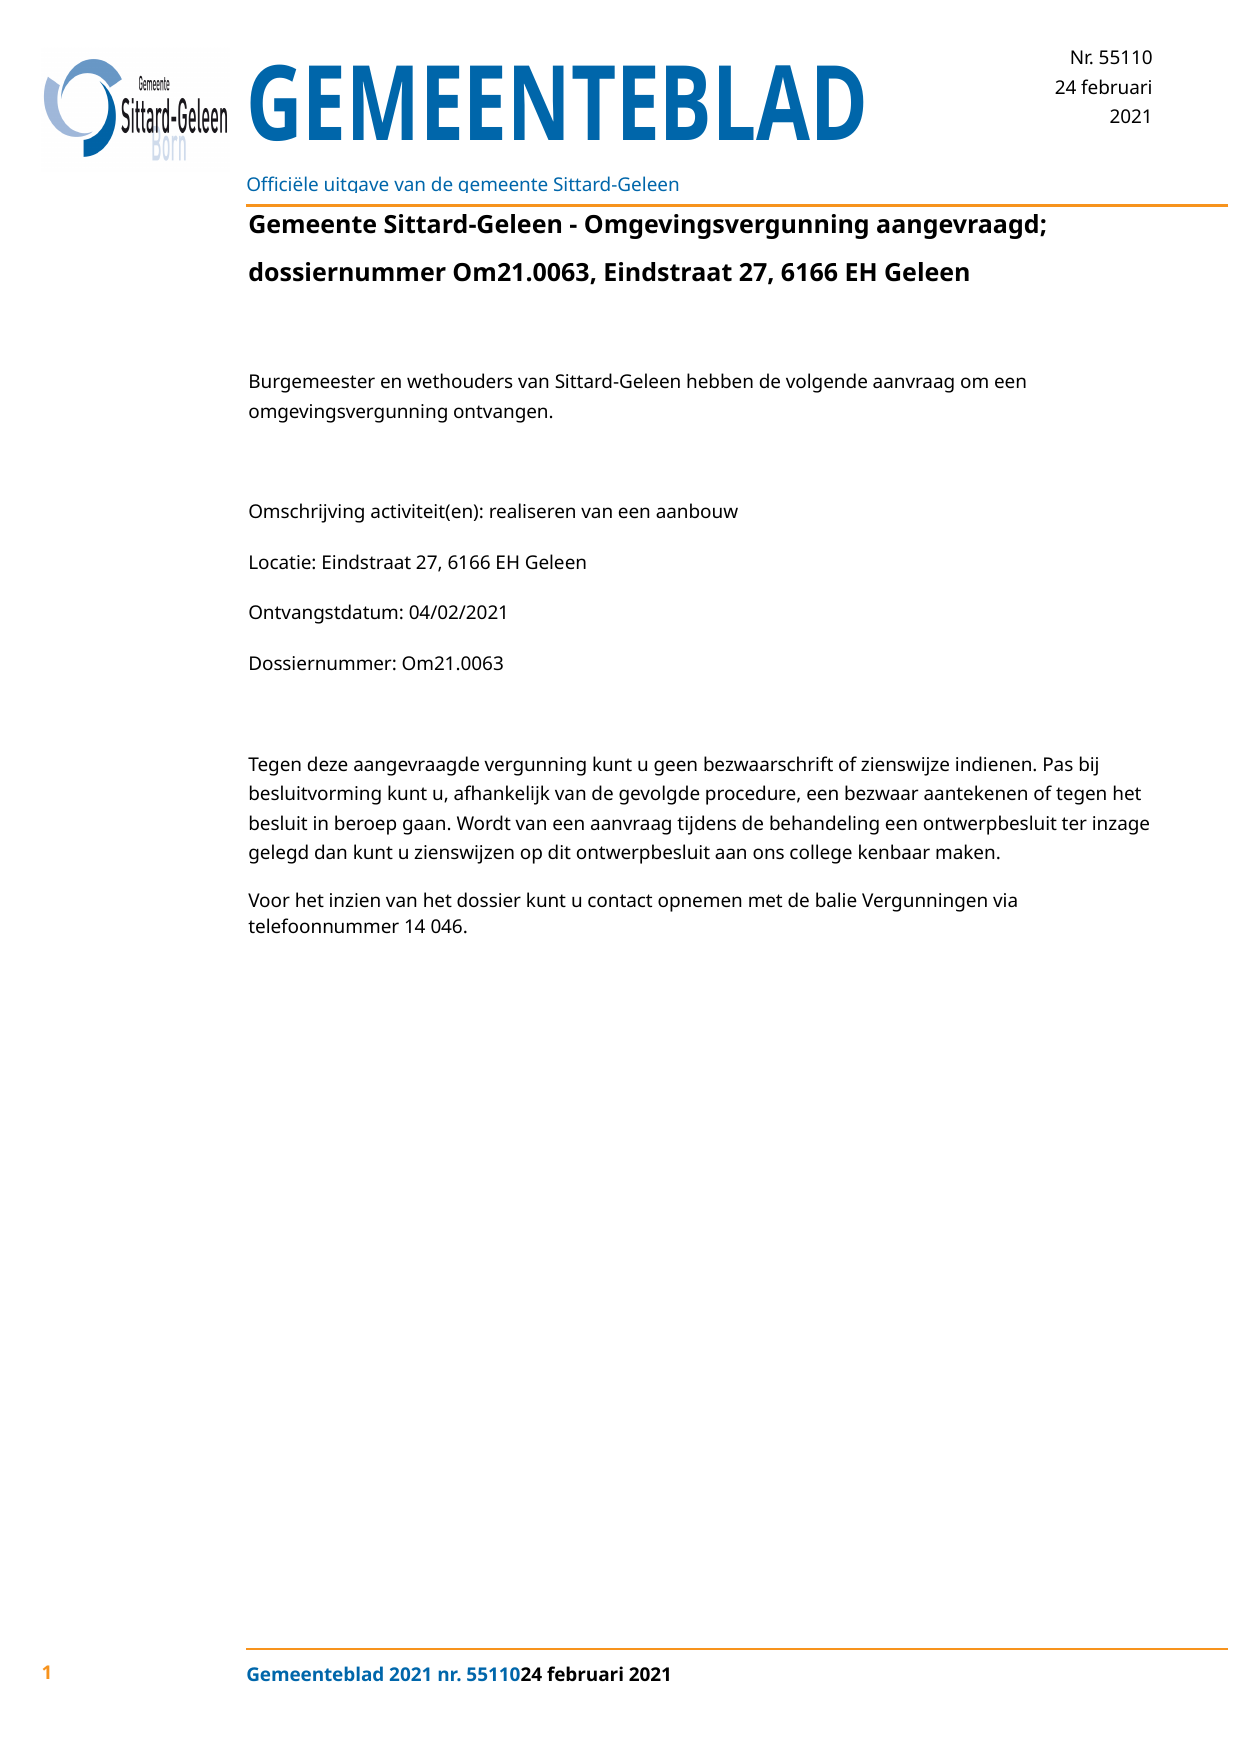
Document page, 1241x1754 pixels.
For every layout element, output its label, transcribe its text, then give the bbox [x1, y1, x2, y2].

picture [41, 47, 231, 172]
text Voor het inzien van het dossier kunt u contact opnemen met de balie Vergunningen via telefoonnummer 14 046. [248, 887, 1152, 939]
text Dossiernummer: Om21.0063 [248, 650, 1152, 676]
text Tegen deze aangevraagde vergunning kunt u geen bezwaarschrift of zienswijze indienen. Pas bij besluitvorming kunt u, afhankelijk van de gevolgde procedure, een bezwaar aantekenen of tegen het besluit in beroep gaan. Wordt van een aanvraag tijdens de behandeling een ontwerpbesluit ter inzage gelegd dan kunt u zienswijzen op dit ontwerpbesluit aan ons college kenbaar maken. [248, 751, 1152, 865]
text Ontvangstdatum: 04/02/2021 [248, 599, 1152, 625]
text Gemeente Sittard-Geleen - Omgevingsvergunning aangevraagd; dossiernummer Om21.0063, Eindstraat 27, 6166 EH Geleen [248, 207, 1152, 288]
text Locatie: Eindstraat 27, 6166 EH Geleen [248, 549, 1152, 575]
text Burgemeester en wethouders van Sittard-Geleen hebben de volgende aanvraag om een omgevingsvergunning ontvangen. [248, 368, 1152, 424]
text Omschrijving activiteit(en): realiseren van een aanbouw [248, 499, 1152, 524]
